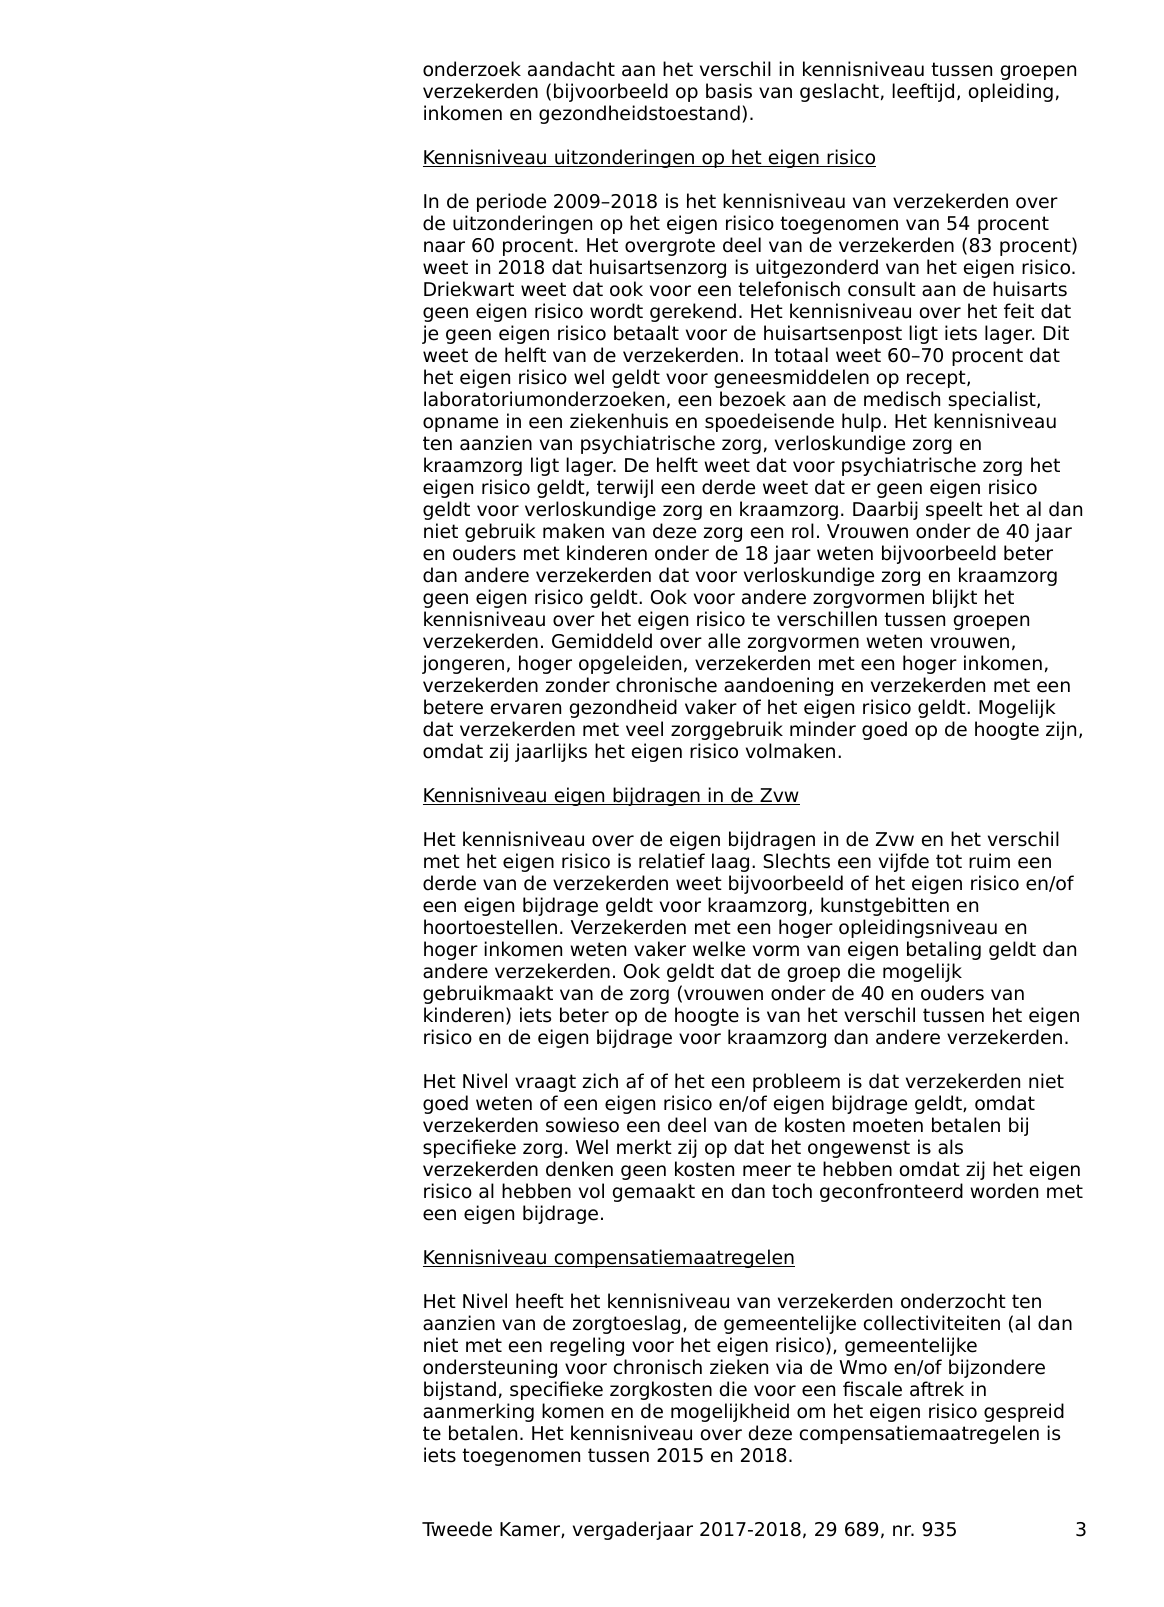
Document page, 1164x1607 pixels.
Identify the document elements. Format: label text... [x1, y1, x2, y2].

subtitle Kennisniveau compensatiemaatregelen [422, 1247, 1087, 1269]
subtitle Kennisniveau uitzonderingen op het eigen risico [422, 147, 1087, 169]
text In de periode 2009–2018 is het kennisniveau van verzekerden over de uitzonderingen op het eigen risico toegenomen van 54 procent naar 60 procent. Het overgrote deel van de verzekerden (83 procent) weet in 2018 dat huisartsenzorg is uitgezonderd van het eigen risico. Driekwart weet dat ook voor een telefonisch consult aan de huisarts geen eigen risico wordt gerekend. Het kennisniveau over het feit dat je geen eigen risico betaalt voor de huisartsenpost ligt iets lager. Dit weet de helft van de verzekerden. In totaal weet 60–70 procent dat het eigen risico wel geldt voor geneesmiddelen op recept, laboratoriumonderzoeken, een bezoek aan de medisch specialist, opname in een ziekenhuis en spoedeisende hulp. Het kennisniveau ten aanzien van psychiatrische zorg, verloskundige zorg en kraamzorg ligt lager. De helft weet dat voor psychiatrische zorg het eigen risico geldt, terwijl een derde weet dat er geen eigen risico geldt voor verloskundige zorg en kraamzorg. Daarbij speelt het al dan niet gebruik maken van deze zorg een rol. Vrouwen onder de 40 jaar en ouders met kinderen onder de 18 jaar weten bijvoorbeeld beter dan andere verzekerden dat voor verloskundige zorg en kraamzorg geen eigen risico geldt. Ook voor andere zorgvormen blijkt het kennisniveau over het eigen risico te verschillen tussen groepen verzekerden. Gemiddeld over alle zorgvormen weten vrouwen, jongeren, hoger opgeleiden, verzekerden met een hoger inkomen, verzekerden zonder chronische aandoening en verzekerden met een betere ervaren gezondheid vaker of het eigen risico geldt. Mogelijk dat verzekerden met veel zorggebruik minder goed op de hoogte zijn, omdat zij jaarlijks het eigen risico volmaken. [422, 191, 1087, 763]
text Het Nivel heeft het kennisniveau van verzekerden onderzocht ten aanzien van de zorgtoeslag, de gemeentelijke collectiviteiten (al dan niet met een regeling voor het eigen risico), gemeentelijke ondersteuning voor chronisch zieken via de Wmo en/of bijzondere bijstand, specifieke zorgkosten die voor een fiscale aftrek in aanmerking komen en de mogelijkheid om het eigen risico gespreid te betalen. Het kennisniveau over deze compensatiemaatregelen is iets toegenomen tussen 2015 en 2018. [422, 1291, 1087, 1467]
text Het Nivel vraagt zich af of het een probleem is dat verzekerden niet goed weten of een eigen risico en/of eigen bijdrage geldt, omdat verzekerden sowieso een deel van de kosten moeten betalen bij specifieke zorg. Wel merkt zij op dat het ongewenst is als verzekerden denken geen kosten meer te hebben omdat zij het eigen risico al hebben vol gemaakt en dan toch geconfronteerd worden met een eigen bijdrage. [422, 1071, 1087, 1225]
text onderzoek aandacht aan het verschil in kennisniveau tussen groepen verzekerden (bijvoorbeeld op basis van geslacht, leeftijd, opleiding, inkomen en gezondheidstoestand). [422, 59, 1087, 125]
subtitle Kennisniveau eigen bijdragen in de Zvw [422, 785, 1087, 807]
text Het kennisniveau over de eigen bijdragen in de Zvw en het verschil met het eigen risico is relatief laag. Slechts een vijfde tot ruim een derde van de verzekerden weet bijvoorbeeld of het eigen risico en/of een eigen bijdrage geldt voor kraamzorg, kunstgebitten en hoortoestellen. Verzekerden met een hoger opleidingsniveau en hoger inkomen weten vaker welke vorm van eigen betaling geldt dan andere verzekerden. Ook geldt dat de groep die mogelijk gebruikmaakt van de zorg (vrouwen onder de 40 en ouders van kinderen) iets beter op de hoogte is van het verschil tussen het eigen risico en de eigen bijdrage voor kraamzorg dan andere verzekerden. [422, 829, 1087, 1049]
